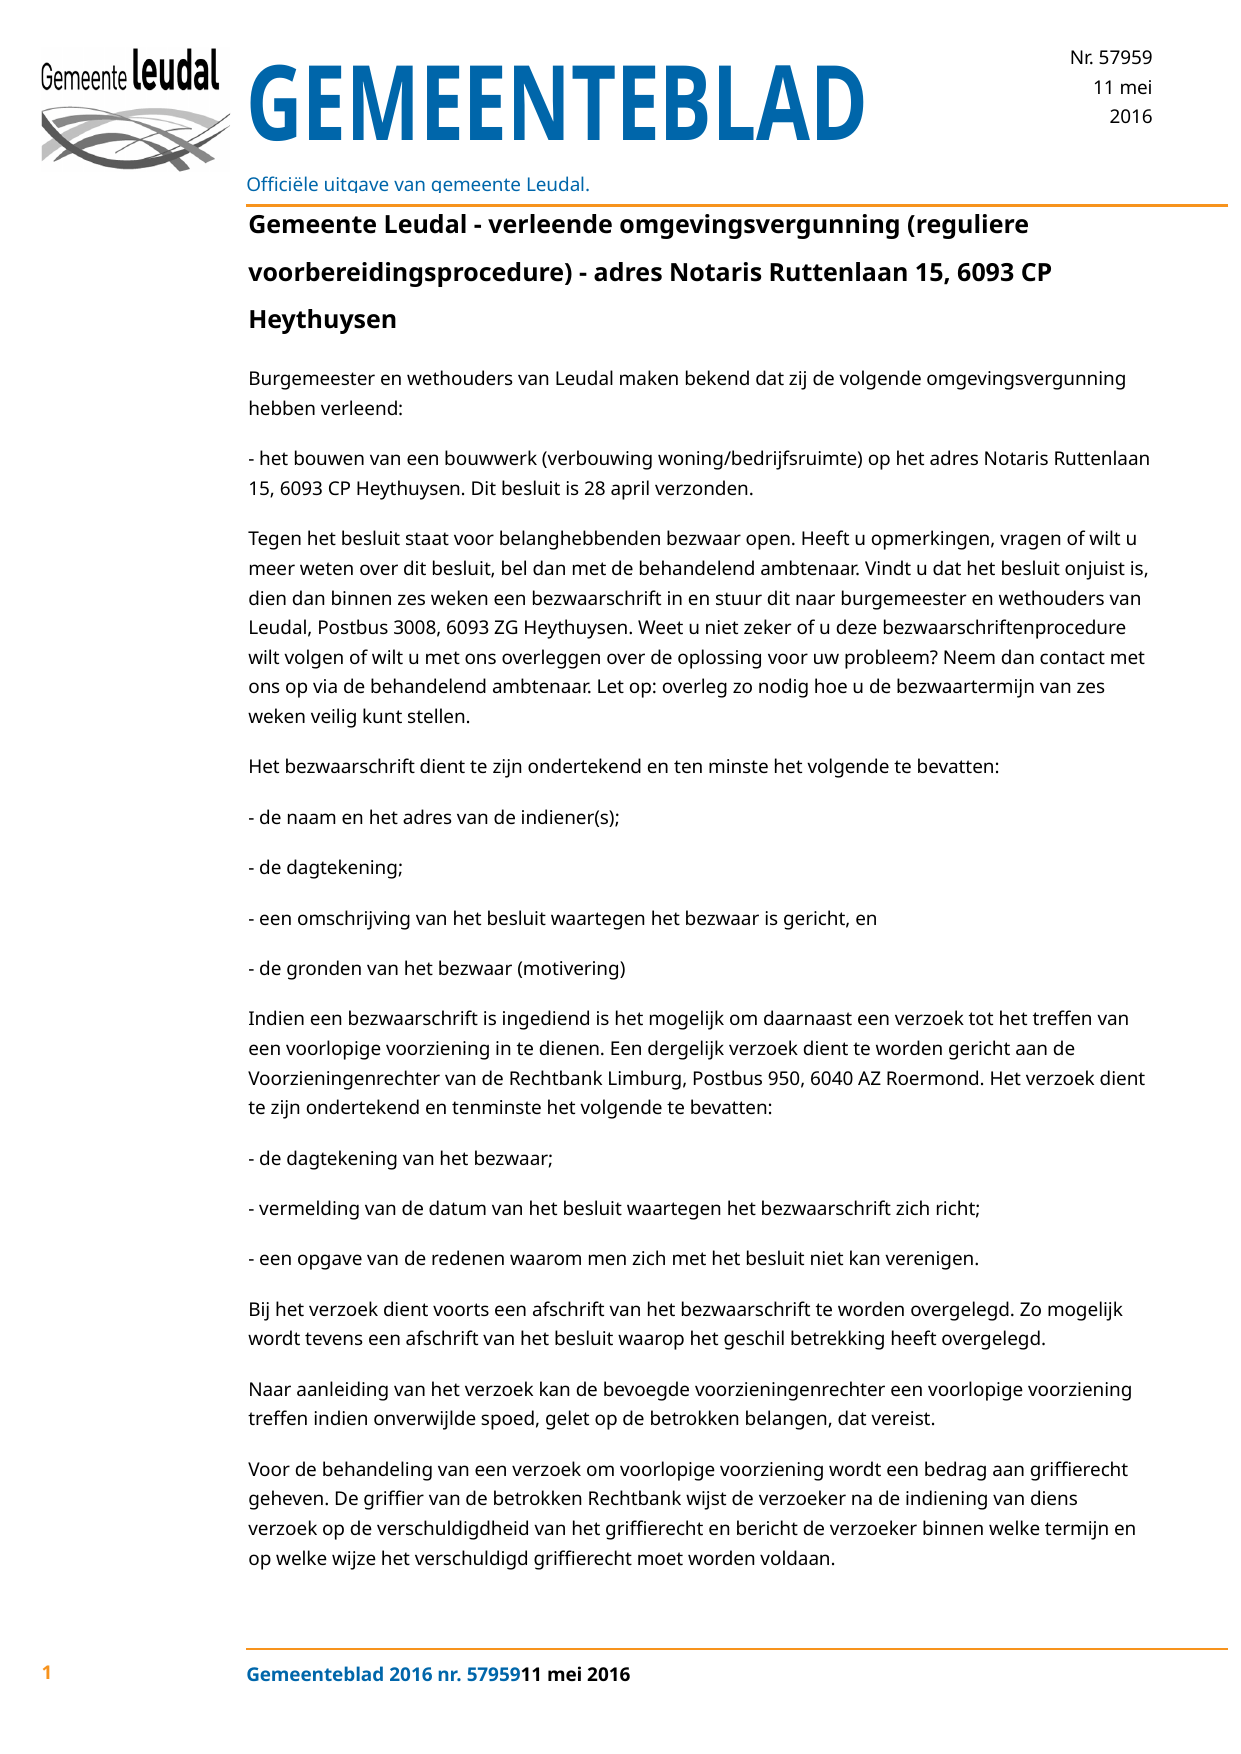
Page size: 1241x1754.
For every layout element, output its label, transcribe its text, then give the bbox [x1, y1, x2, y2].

text Voor de behandeling van een verzoek om voorlopige voorziening wordt een bedrag aan griffierecht geheven. De griffier van de betrokken Rechtbank wijst de verzoeker na de indiening van diens verzoek op de verschuldigdheid van het griffierecht en bericht de verzoeker binnen welke termijn en op welke wijze het verschuldigd griffierecht moet worden voldaan. [248, 1456, 1152, 1570]
text Bij het verzoek dient voorts een afschrift van het bezwaarschrift te worden overgelegd. Zo mogelijk wordt tevens een afschrift van het besluit waarop het geschil betrekking heeft overgelegd. [248, 1296, 1152, 1351]
text Het bezwaarschrift dient te zijn ondertekend en ten minste het volgende te bevatten: [248, 753, 1152, 779]
text - de naam en het adres van de indiener(s); [248, 804, 1152, 829]
text - vermelding van de datum van het besluit waartegen het bezwaarschrift zich richt; [248, 1195, 1152, 1221]
text - de gronden van het bezwaar (motivering) [248, 955, 1152, 981]
picture [41, 47, 231, 172]
text Naar aanleiding van het verzoek kan de bevoegde voorzieningenrechter een voorlopige voorziening treffen indien onverwijlde spoed, gelet op de betrokken belangen, dat vereist. [248, 1376, 1152, 1431]
text Gemeente Leudal - verleende omgevingsvergunning (reguliere voorbereidingsprocedure) - adres Notaris Ruttenlaan 15, 6093 CP Heythuysen [248, 207, 1152, 336]
text Indien een bezwaarschrift is ingediend is het mogelijk om daarnaast een verzoek tot het treffen van een voorlopige voorziening in te dienen. Een dergelijk verzoek dient te worden gericht aan de Voorzieningenrechter van de Rechtbank Limburg, Postbus 950, 6040 AZ Roermond. Het verzoek dient te zijn ondertekend en tenminste het volgende te bevatten: [248, 1006, 1152, 1120]
text Burgemeester en wethouders van Leudal maken bekend dat zij de volgende omgevingsvergunning hebben verleend: [248, 366, 1152, 421]
text - de dagtekening van het bezwaar; [248, 1145, 1152, 1170]
text Tegen het besluit staat voor belanghebbenden bezwaar open. Heeft u opmerkingen, vragen of wilt u meer weten over dit besluit, bel dan met de behandelend ambtenaar. Vindt u dat het besluit onjuist is, dien dan binnen zes weken een bezwaarschrift in en stuur dit naar burgemeester en wethouders van Leudal, Postbus 3008, 6093 ZG Heythuysen. Weet u niet zeker of u deze bezwaarschriftenprocedure wilt volgen of wilt u met ons overleggen over de oplossing voor uw probleem? Neem dan contact met ons op via de behandelend ambtenaar. Let op: overleg zo nodig hoe u de bezwaartermijn van zes weken veilig kunt stellen. [248, 526, 1152, 729]
text - de dagtekening; [248, 854, 1152, 880]
text - een omschrijving van het besluit waartegen het bezwaar is gericht, en [248, 905, 1152, 930]
text - een opgave van de redenen waarom men zich met het besluit niet kan verenigen. [248, 1246, 1152, 1271]
text - het bouwen van een bouwwerk (verbouwing woning/bedrijfsruimte) op het adres Notaris Ruttenlaan 15, 6093 CP Heythuysen. Dit besluit is 28 april verzonden. [248, 446, 1152, 501]
